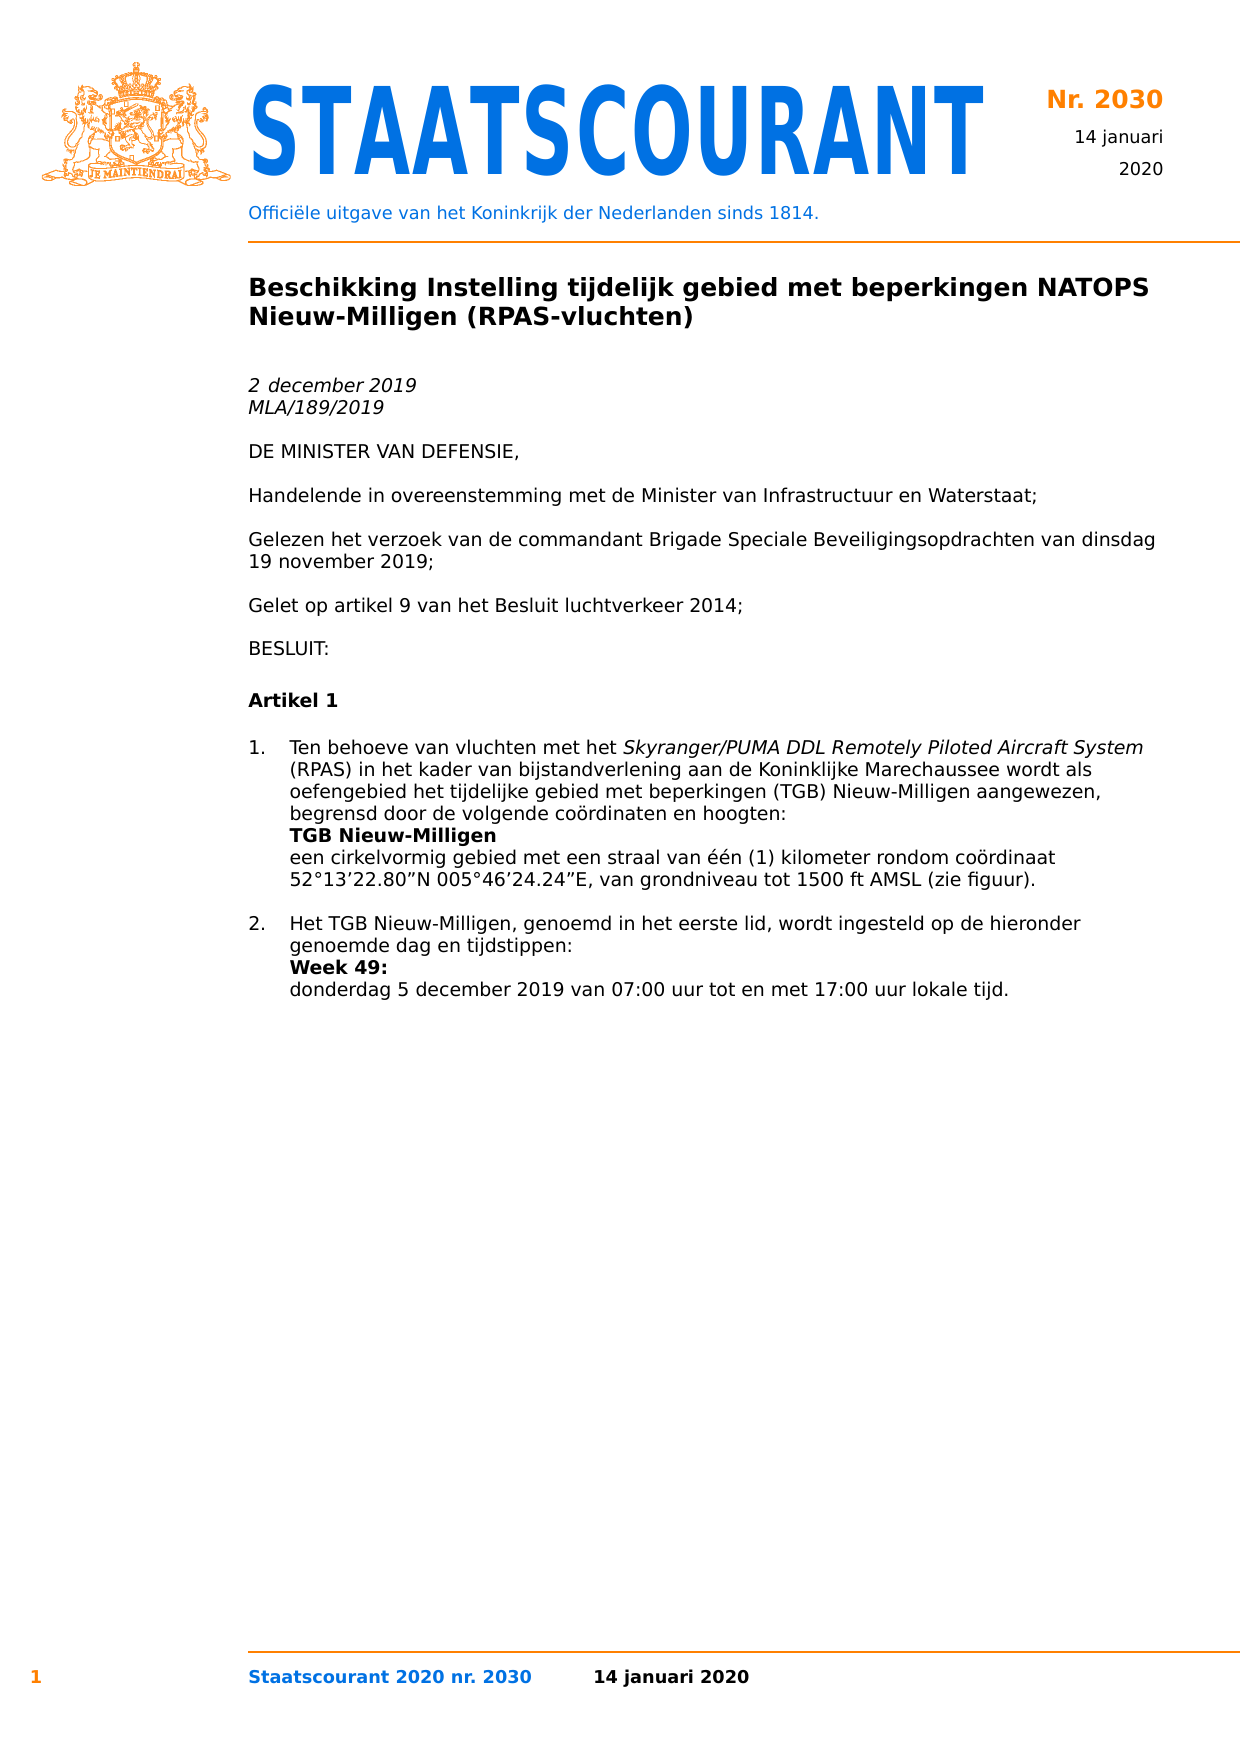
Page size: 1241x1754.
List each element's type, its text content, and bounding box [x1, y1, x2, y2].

text 1. Ten behoeve van vluchten met het Skyranger/PUMA DDL Remotely Piloted Aircraft System (RPAS) in het kader van bijstandverlening aan de Koninklijke Marechaussee wordt als oefengebied het tijdelijke gebied met beperkingen (TGB) Nieuw-Milligen aangewezen, begrensd door de volgende coördinaten en hoogten: [248, 737, 1163, 825]
text donderdag 5 december 2019 van 07:00 uur tot en met 17:00 uur lokale tijd. [289, 979, 1163, 1001]
text BESLUIT: [248, 638, 1163, 660]
text DE MINISTER VAN DEFENSIE, [248, 441, 1163, 463]
text 2. Het TGB Nieuw-Milligen, genoemd in het eerste lid, wordt ingesteld op de hieronder genoemde dag en tijdstippen: [248, 913, 1163, 957]
text een cirkelvormig gebied met een straal van één (1) kilometer rondom coördinaat 52°13’22.80”N 005°46’24.24”E, van grondniveau tot 1500 ft AMSL (zie figuur). [289, 847, 1163, 891]
table_cell Officiële uitgave van het Koninkrijk der Nederlanden sinds 1814. [248, 203, 1240, 241]
text Gelezen het verzoek van de commandant Brigade Speciale Beveiligingsopdrachten van dinsdag 19 november 2019; [248, 529, 1163, 573]
text 2 december 2019 [248, 375, 1163, 397]
text TGB Nieuw-Milligen [289, 825, 1163, 847]
subtitle Artikel 1 [248, 690, 1163, 712]
table_cell 2020 [998, 153, 1240, 203]
table_header Nr. 2030 [998, 62, 1240, 121]
text MLA/189/2019 [248, 397, 1163, 419]
table_cell 14 januari [998, 121, 1240, 153]
text Handelende in overeenstemming met de Minister van Infrastructuur en Waterstaat; [248, 485, 1163, 507]
subtitle Beschikking Instelling tijdelijk gebied met beperkingen NATOPS Nieuw-Milligen (RPAS-vluchten) [248, 273, 1163, 331]
table_header STAATSCOURANT [248, 62, 998, 203]
text Gelet op artikel 9 van het Besluit luchtverkeer 2014; [248, 594, 1163, 616]
text Week 49: [289, 957, 1163, 979]
picture [41, 62, 231, 186]
table_header [25, 62, 248, 241]
